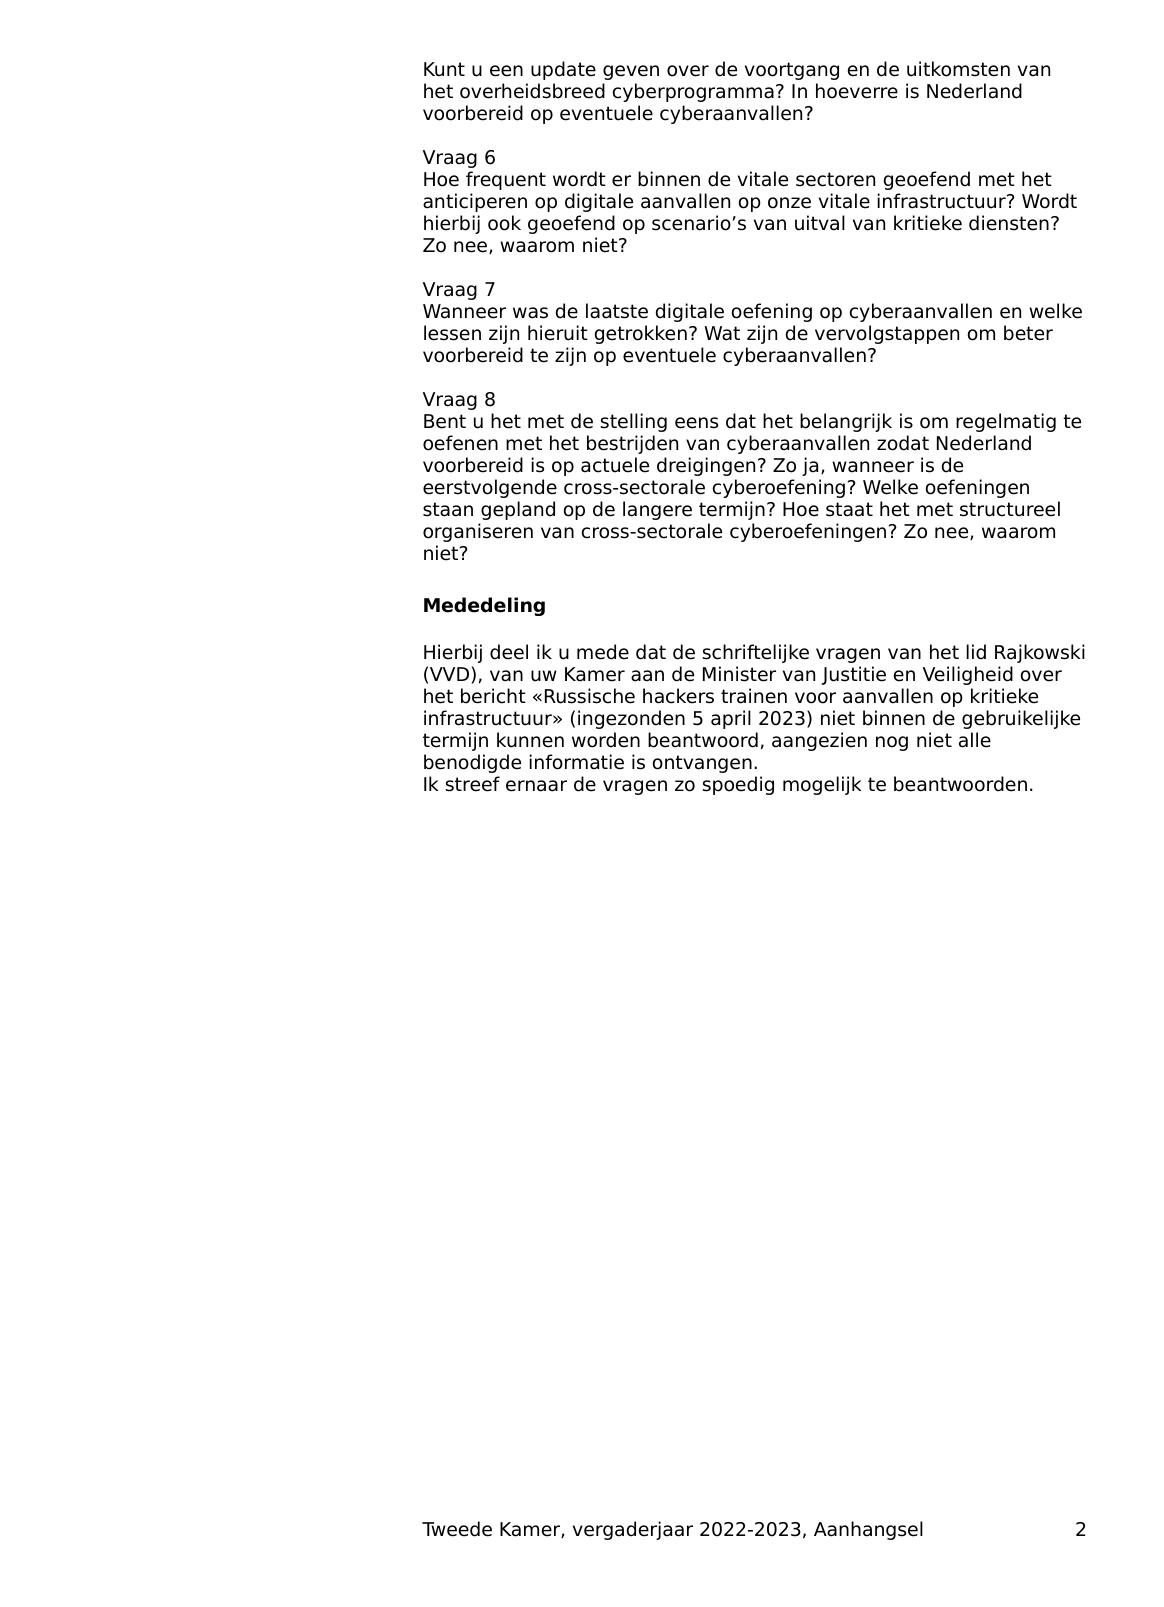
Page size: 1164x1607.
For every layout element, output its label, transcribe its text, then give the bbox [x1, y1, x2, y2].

subtitle Mededeling [422, 595, 1087, 617]
text Kunt u een update geven over de voortgang en de uitkomsten van het overheidsbreed cyberprogramma? In hoeverre is Nederland voorbereid op eventuele cyberaanvallen? [422, 59, 1087, 125]
text Vraag 6 [422, 147, 1087, 169]
text Bent u het met de stelling eens dat het belangrijk is om regelmatig te oefenen met het bestrijden van cyberaanvallen zodat Nederland voorbereid is op actuele dreigingen? Zo ja, wanneer is de eerstvolgende cross-sectorale cyberoefening? Welke oefeningen staan gepland op de langere termijn? Hoe staat het met structureel organiseren van cross-sectorale cyberoefeningen? Zo nee, waarom niet? [422, 411, 1087, 565]
text Hoe frequent wordt er binnen de vitale sectoren geoefend met het anticiperen op digitale aanvallen op onze vitale infrastructuur? Wordt hierbij ook geoefend op scenario’s van uitval van kritieke diensten? Zo nee, waarom niet? [422, 169, 1087, 257]
text Wanneer was de laatste digitale oefening op cyberaanvallen en welke lessen zijn hieruit getrokken? Wat zijn de vervolgstappen om beter voorbereid te zijn op eventuele cyberaanvallen? [422, 301, 1087, 367]
text Ik streef ernaar de vragen zo spoedig mogelijk te beantwoorden. [422, 774, 1087, 796]
text Hierbij deel ik u mede dat de schriftelijke vragen van het lid Rajkowski (VVD), van uw Kamer aan de Minister van Justitie en Veiligheid over het bericht «Russische hackers trainen voor aanvallen op kritieke infrastructuur» (ingezonden 5 april 2023) niet binnen de gebruikelijke termijn kunnen worden beantwoord, aangezien nog niet alle benodigde informatie is ontvangen. [422, 642, 1087, 774]
text Vraag 8 [422, 389, 1087, 411]
text Vraag 7 [422, 279, 1087, 301]
